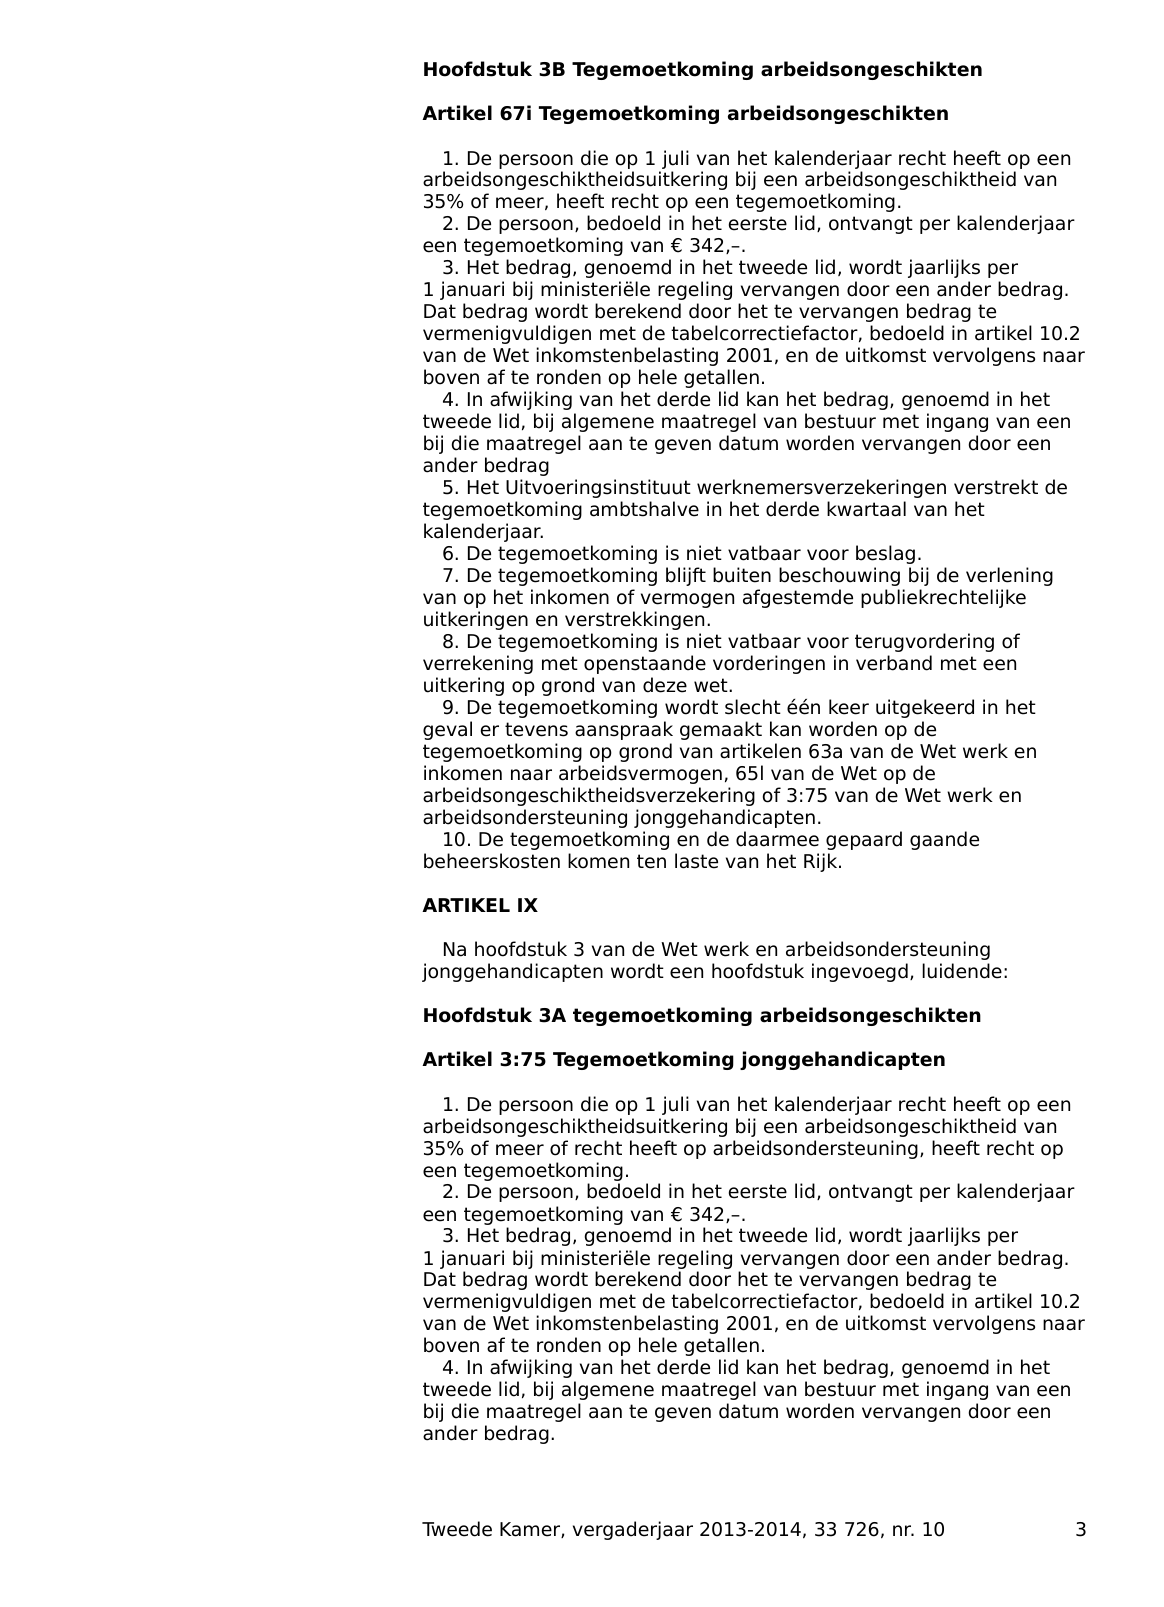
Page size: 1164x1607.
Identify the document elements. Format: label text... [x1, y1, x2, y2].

subtitle Hoofdstuk 3A tegemoetkoming arbeidsongeschikten [422, 1005, 1087, 1027]
text 4. In afwijking van het derde lid kan het bedrag, genoemd in het tweede lid, bij algemene maatregel van bestuur met ingang van een bij die maatregel aan te geven datum worden vervangen door een ander bedrag [422, 389, 1087, 477]
text Na hoofdstuk 3 van de Wet werk en arbeidsondersteuning jonggehandicapten wordt een hoofdstuk ingevoegd, luidende: [422, 939, 1087, 983]
text 7. De tegemoetkoming blijft buiten beschouwing bij de verlening van op het inkomen of vermogen afgestemde publiekrechtelijke uitkeringen en verstrekkingen. [422, 565, 1087, 631]
text 8. De tegemoetkoming is niet vatbaar voor terugvordering of verrekening met openstaande vorderingen in verband met een uitkering op grond van deze wet. [422, 631, 1087, 697]
subtitle ARTIKEL IX [422, 895, 1087, 917]
subtitle Artikel 3:75 Tegemoetkoming jonggehandicapten [422, 1049, 1087, 1071]
text 1. De persoon die op 1 juli van het kalenderjaar recht heeft op een arbeidsongeschiktheidsuitkering bij een arbeidsongeschiktheid van 35% of meer, heeft recht op een tegemoetkoming. [422, 147, 1087, 213]
text 3. Het bedrag, genoemd in het tweede lid, wordt jaarlijks per 1 januari bij ministeriële regeling vervangen door een ander bedrag. Dat bedrag wordt berekend door het te vervangen bedrag te vermenigvuldigen met de tabelcorrectiefactor, bedoeld in artikel 10.2 van de Wet inkomstenbelasting 2001, en de uitkomst vervolgens naar boven af te ronden op hele getallen. [422, 257, 1087, 389]
text 4. In afwijking van het derde lid kan het bedrag, genoemd in het tweede lid, bij algemene maatregel van bestuur met ingang van een bij die maatregel aan te geven datum worden vervangen door een ander bedrag. [422, 1357, 1087, 1445]
text 9. De tegemoetkoming wordt slecht één keer uitgekeerd in het geval er tevens aanspraak gemaakt kan worden op de tegemoetkoming op grond van artikelen 63a van de Wet werk en inkomen naar arbeidsvermogen, 65l van de Wet op de arbeidsongeschiktheidsverzekering of 3:75 van de Wet werk en arbeidsondersteuning jonggehandicapten. [422, 697, 1087, 829]
text 2. De persoon, bedoeld in het eerste lid, ontvangt per kalenderjaar een tegemoetkoming van € 342,–. [422, 1181, 1087, 1225]
text 6. De tegemoetkoming is niet vatbaar voor beslag. [422, 543, 1087, 565]
subtitle Hoofdstuk 3B Tegemoetkoming arbeidsongeschikten [422, 59, 1087, 81]
text 10. De tegemoetkoming en de daarmee gepaard gaande beheerskosten komen ten laste van het Rijk. [422, 829, 1087, 873]
subtitle Artikel 67i Tegemoetkoming arbeidsongeschikten [422, 103, 1087, 125]
text 5. Het Uitvoeringsinstituut werknemersverzekeringen verstrekt de tegemoetkoming ambtshalve in het derde kwartaal van het kalenderjaar. [422, 477, 1087, 543]
text 3. Het bedrag, genoemd in het tweede lid, wordt jaarlijks per 1 januari bij ministeriële regeling vervangen door een ander bedrag. Dat bedrag wordt berekend door het te vervangen bedrag te vermenigvuldigen met de tabelcorrectiefactor, bedoeld in artikel 10.2 van de Wet inkomstenbelasting 2001, en de uitkomst vervolgens naar boven af te ronden op hele getallen. [422, 1225, 1087, 1357]
text 2. De persoon, bedoeld in het eerste lid, ontvangt per kalenderjaar een tegemoetkoming van € 342,–. [422, 213, 1087, 257]
text 1. De persoon die op 1 juli van het kalenderjaar recht heeft op een arbeidsongeschiktheidsuitkering bij een arbeidsongeschiktheid van 35% of meer of recht heeft op arbeidsondersteuning, heeft recht op een tegemoetkoming. [422, 1093, 1087, 1181]
